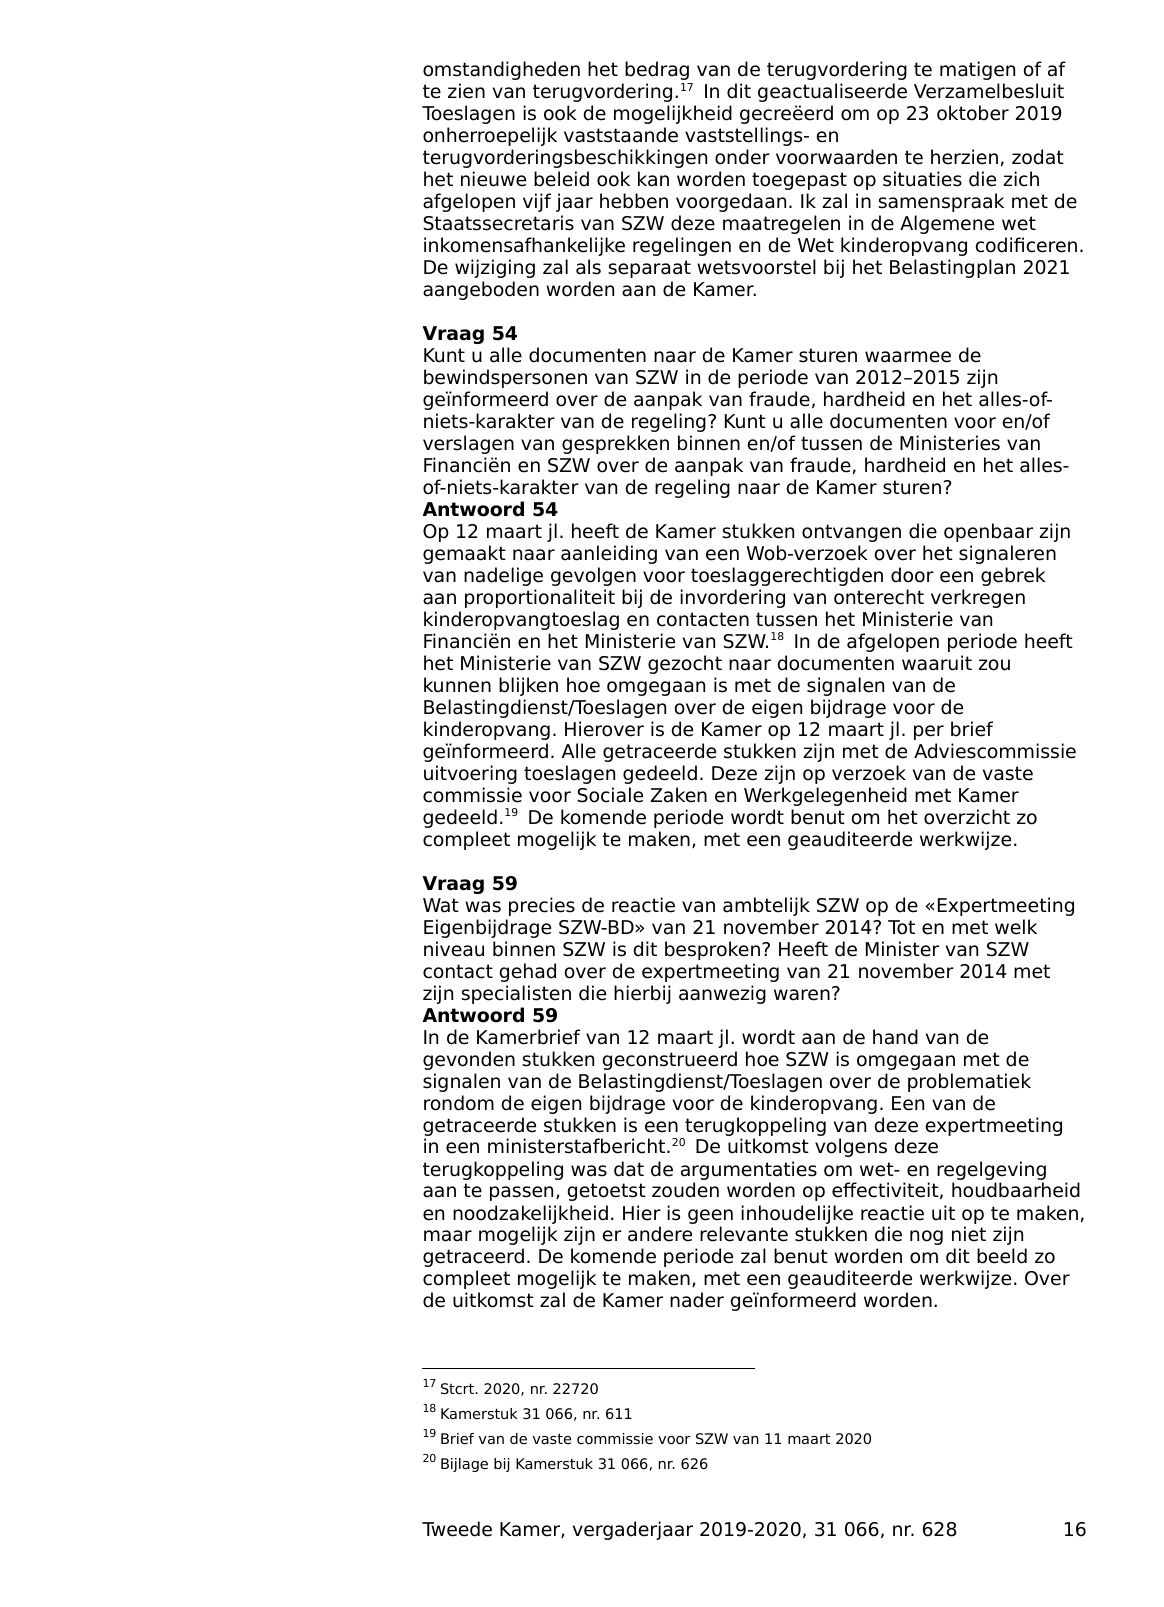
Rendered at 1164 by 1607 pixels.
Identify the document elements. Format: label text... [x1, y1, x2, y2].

text Brief van de vaste commissie voor SZW van 11 maart 2020 [422, 1427, 1087, 1449]
text Antwoord 54 [422, 499, 1087, 521]
text Vraag 59 [422, 873, 1087, 895]
text Kunt u alle documenten naar de Kamer sturen waarmee de bewindspersonen van SZW in de periode van 2012–2015 zijn geïnformeerd over de aanpak van fraude, hardheid en het alles-of-niets-karakter van de regeling? Kunt u alle documenten voor en/of verslagen van gesprekken binnen en/of tussen de Ministeries van Financiën en SZW over de aanpak van fraude, hardheid en het alles-of-niets-karakter van de regeling naar de Kamer sturen? [422, 345, 1087, 499]
text Op 12 maart jl. heeft de Kamer stukken ontvangen die openbaar zijn gemaakt naar aanleiding van een Wob-verzoek over het signaleren van nadelige gevolgen voor toeslaggerechtigden door een gebrek aan proportionaliteit bij de invordering van onterecht verkregen kinderopvangtoeslag en contacten tussen het Ministerie van Financiën en het Ministerie van SZW. In de afgelopen periode heeft het Ministerie van SZW gezocht naar documenten waaruit zou kunnen blijken hoe omgegaan is met de signalen van de Belastingdienst/Toeslagen over de eigen bijdrage voor de kinderopvang. Hierover is de Kamer op 12 maart jl. per brief geïnformeerd. Alle getraceerde stukken zijn met de Adviescommissie uitvoering toeslagen gedeeld. Deze zijn op verzoek van de vaste commissie voor Sociale Zaken en Werkgelegenheid met Kamer gedeeld. De komende periode wordt benut om het overzicht zo compleet mogelijk te maken, met een geauditeerde werkwijze. [422, 521, 1087, 851]
text Bijlage bij Kamerstuk 31 066, nr. 626 [422, 1452, 1087, 1474]
text omstandigheden het bedrag van de terugvordering te matigen of af te zien van terugvordering. In dit geactualiseerde Verzamelbesluit Toeslagen is ook de mogelijkheid gecreëerd om op 23 oktober 2019 onherroepelijk vaststaande vaststellings- en terugvorderingsbeschikkingen onder voorwaarden te herzien, zodat het nieuwe beleid ook kan worden toegepast op situaties die zich afgelopen vijf jaar hebben voorgedaan. Ik zal in samenspraak met de Staatssecretaris van SZW deze maatregelen in de Algemene wet inkomensafhankelijke regelingen en de Wet kinderopvang codificeren. De wijziging zal als separaat wetsvoorstel bij het Belastingplan 2021 aangeboden worden aan de Kamer. [422, 59, 1087, 301]
text Antwoord 59 [422, 1004, 1087, 1027]
text In de Kamerbrief van 12 maart jl. wordt aan de hand van de gevonden stukken geconstrueerd hoe SZW is omgegaan met de signalen van de Belastingdienst/Toeslagen over de problematiek rondom de eigen bijdrage voor de kinderopvang. Een van de getraceerde stukken is een terugkoppeling van deze expertmeeting in een ministerstafbericht. De uitkomst volgens deze terugkoppeling was dat de argumentaties om wet- en regelgeving aan te passen, getoetst zouden worden op effectiviteit, houdbaarheid en noodzakelijkheid. Hier is geen inhoudelijke reactie uit op te maken, maar mogelijk zijn er andere relevante stukken die nog niet zijn getraceerd. De komende periode zal benut worden om dit beeld zo compleet mogelijk te maken, met een geauditeerde werkwijze. Over de uitkomst zal de Kamer nader geïnformeerd worden. [422, 1027, 1087, 1312]
text Stcrt. 2020, nr. 22720 [422, 1377, 1087, 1399]
text Vraag 54 [422, 323, 1087, 345]
text Wat was precies de reactie van ambtelijk SZW op de «Expertmeeting Eigenbijdrage SZW-BD» van 21 november 2014? Tot en met welk niveau binnen SZW is dit besproken? Heeft de Minister van SZW contact gehad over de expertmeeting van 21 november 2014 met zijn specialisten die hierbij aanwezig waren? [422, 895, 1087, 1004]
text Kamerstuk 31 066, nr. 611 [422, 1402, 1087, 1424]
